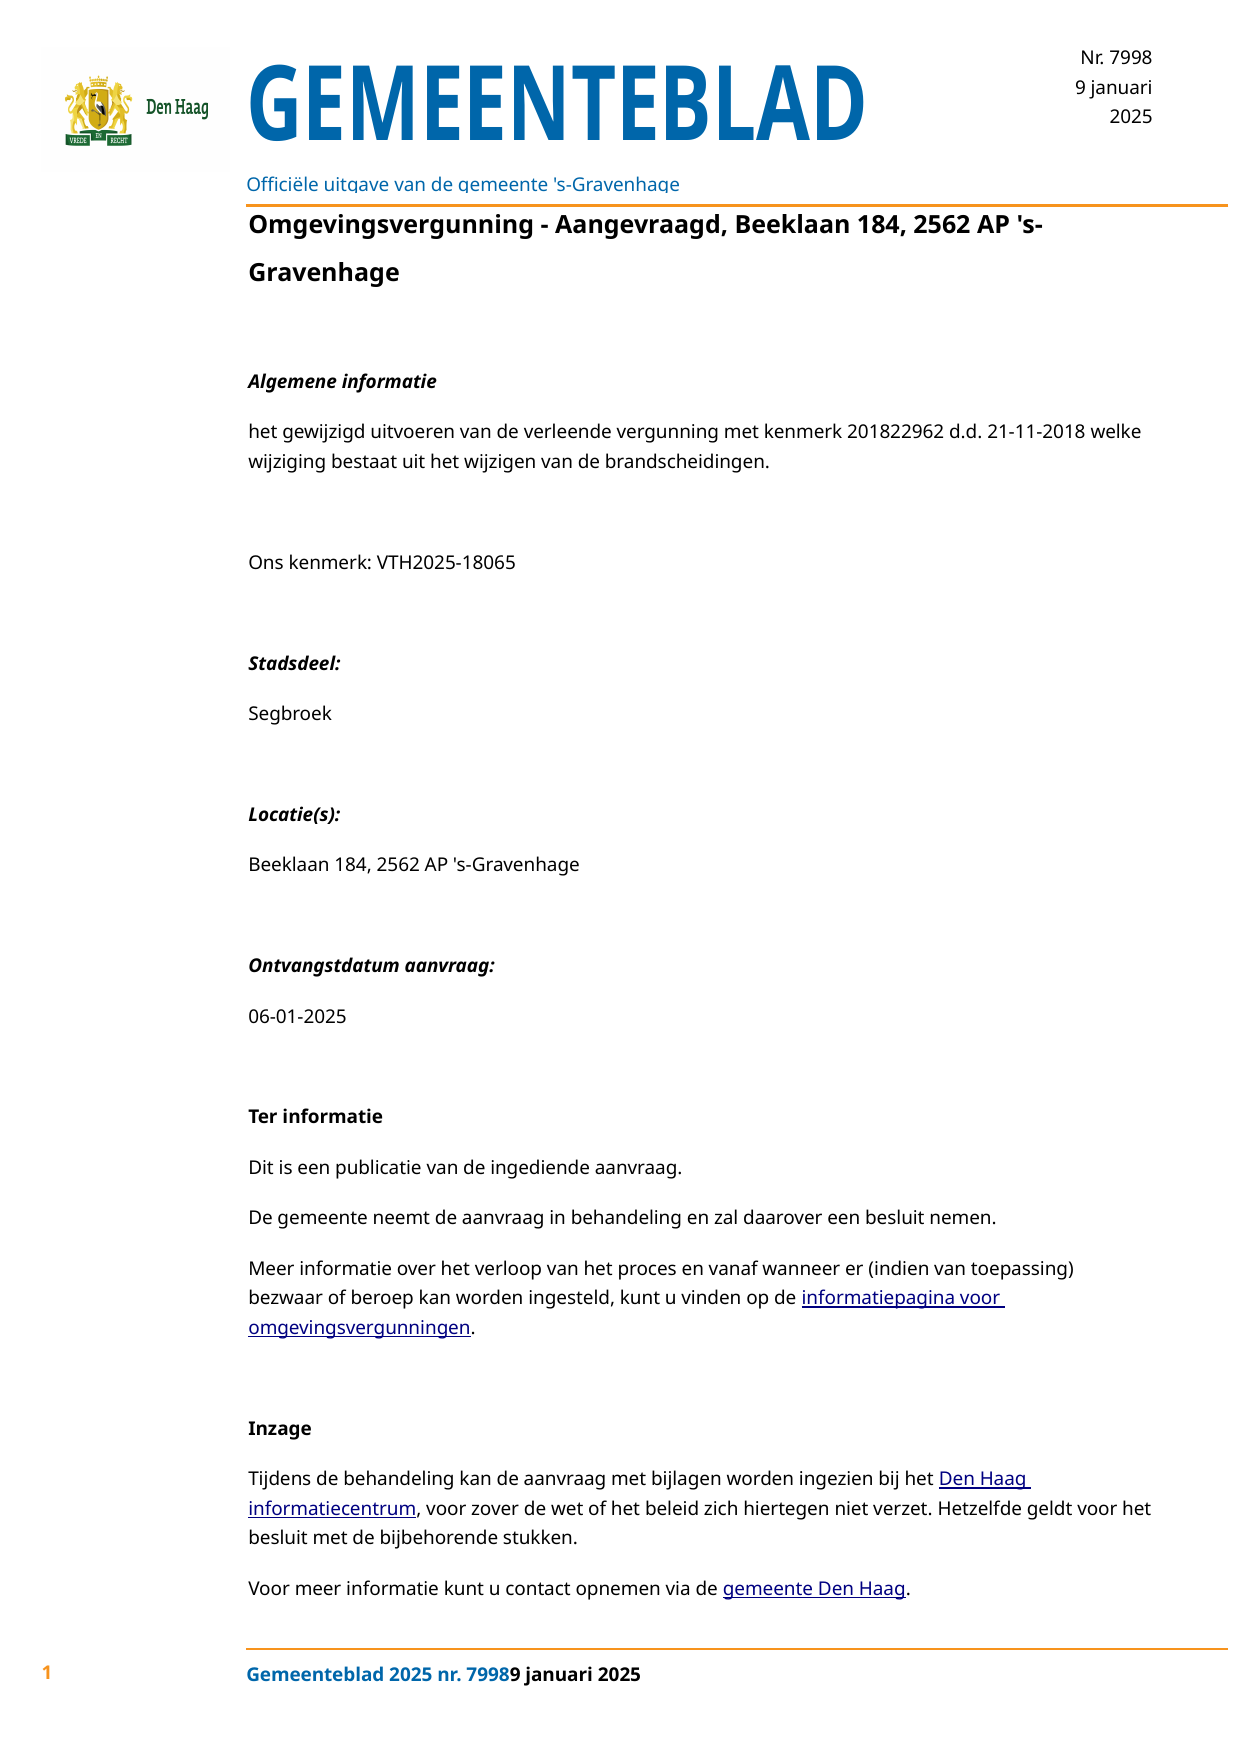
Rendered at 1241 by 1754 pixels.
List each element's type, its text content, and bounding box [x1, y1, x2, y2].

picture [41, 47, 231, 172]
text Dit is een publicatie van de ingediende aanvraag. [248, 1154, 1152, 1180]
text Tijdens de behandeling kan de aanvraag met bijlagen worden ingezien bij het Den Haag informatiecentrum, voor zover de wet of het beleid zich hiertegen niet verzet. Hetzelfde geldt voor het besluit met de bijbehorende stukken. [248, 1465, 1152, 1550]
text Voor meer informatie kunt u contact opnemen via de gemeente Den Haag. [248, 1575, 1152, 1601]
text Inzage [248, 1415, 1152, 1441]
text Ons kenmerk: VTH2025-18065 [248, 549, 1152, 575]
text Beeklaan 184, 2562 AP 's-Gravenhage [248, 852, 1152, 877]
text Stadsdeel: [248, 650, 1152, 676]
text het gewijzigd uitvoeren van de verleende vergunning met kenmerk 201822962 d.d. 21-11-2018 welke wijziging bestaat uit het wijzigen van de brandscheidingen. [248, 419, 1152, 474]
text Segbroek [248, 700, 1152, 726]
text 06-01-2025 [248, 1003, 1152, 1029]
text Meer informatie over het verloop van het proces en vanaf wanneer er (indien van toepassing) bezwaar of beroep kan worden ingesteld, kunt u vinden op de informatiepagina voor omgevingsvergunningen. [248, 1255, 1152, 1340]
text Omgevingsvergunning - Aangevraagd, Beeklaan 184, 2562 AP 's-Gravenhage [248, 207, 1152, 288]
text Ter informatie [248, 1104, 1152, 1129]
text Ontvangstdatum aanvraag: [248, 952, 1152, 978]
text De gemeente neemt de aanvraag in behandeling en zal daarover een besluit nemen. [248, 1204, 1152, 1230]
text Locatie(s): [248, 801, 1152, 827]
text Algemene informatie [248, 368, 1152, 394]
